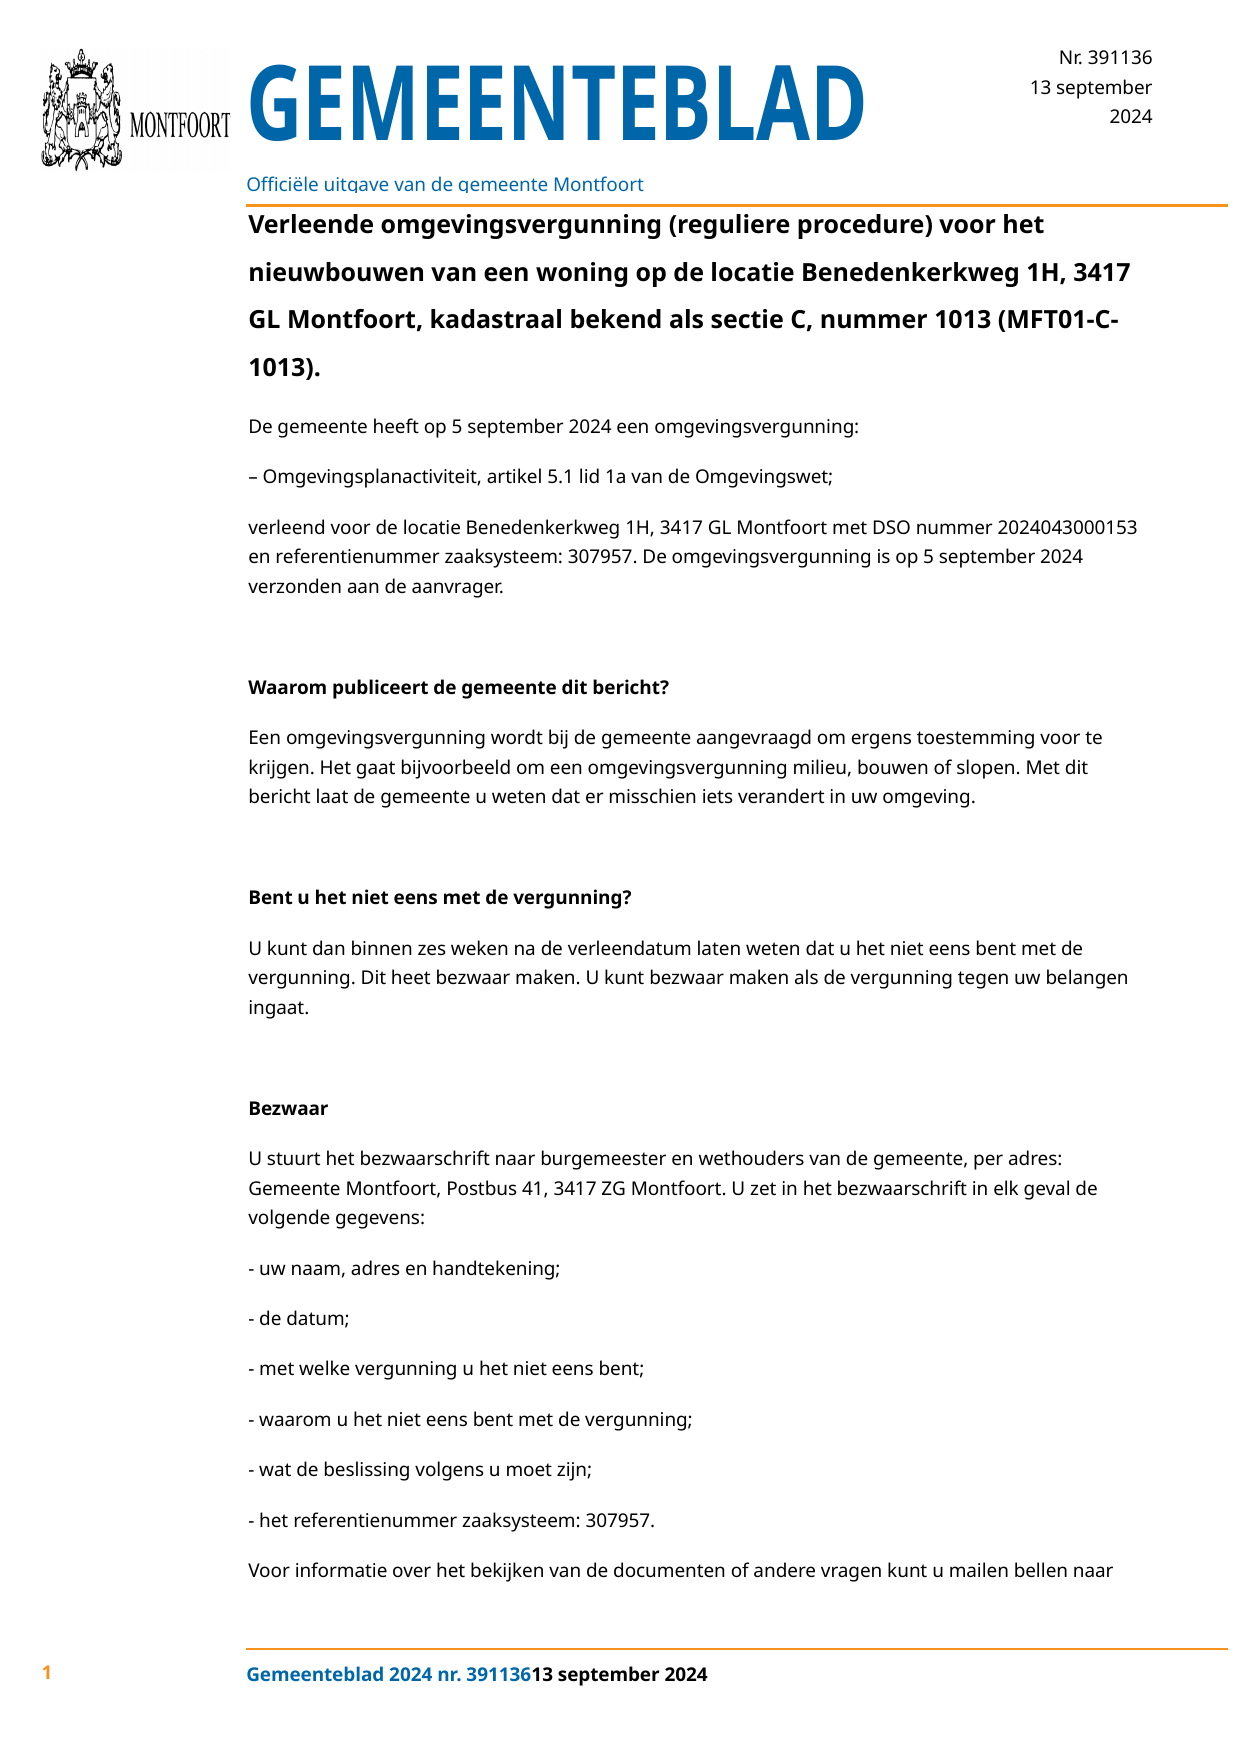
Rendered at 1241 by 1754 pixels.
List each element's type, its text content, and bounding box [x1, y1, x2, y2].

text - de datum; [248, 1305, 1152, 1331]
text Een omgevingsvergunning wordt bij de gemeente aangevraagd om ergens toestemming voor te krijgen. Het gaat bijvoorbeeld om een omgevingsvergunning milieu, bouwen of slopen. Met dit bericht laat de gemeente u weten dat er misschien iets verandert in uw omgeving. [248, 724, 1152, 809]
text Bezwaar [248, 1095, 1152, 1121]
text Verleende omgevingsvergunning (reguliere procedure) voor het nieuwbouwen van een woning op de locatie Benedenkerkweg 1H, 3417 GL Montfoort, kadastraal bekend als sectie C, nummer 1013 (MFT01-C-1013). [248, 207, 1152, 384]
text – Omgevingsplanactiviteit, artikel 5.1 lid 1a van de Omgevingswet; [248, 463, 1152, 489]
text U kunt dan binnen zes weken na de verleendatum laten weten dat u het niet eens bent met de vergunning. Dit heet bezwaar maken. U kunt bezwaar maken als de vergunning tegen uw belangen ingaat. [248, 935, 1152, 1020]
text - het referentienummer zaaksysteem: 307957. [248, 1507, 1152, 1533]
text Bent u het niet eens met de vergunning? [248, 884, 1152, 910]
text U stuurt het bezwaarschrift naar burgemeester en wethouders van de gemeente, per adres: Gemeente Montfoort, Postbus 41, 3417 ZG Montfoort. U zet in het bezwaarschrift in elk geval de volgende gegevens: [248, 1145, 1152, 1230]
text - waarom u het niet eens bent met de vergunning; [248, 1406, 1152, 1432]
text - wat de beslissing volgens u moet zijn; [248, 1456, 1152, 1482]
text De gemeente heeft op 5 september 2024 een omgevingsvergunning: [248, 413, 1152, 439]
text Voor informatie over het bekijken van de documenten of andere vragen kunt u mailen bellen naar [248, 1557, 1152, 1583]
text - uw naam, adres en handtekening; [248, 1255, 1152, 1281]
text Waarom publiceert de gemeente dit bericht? [248, 674, 1152, 700]
text - met welke vergunning u het niet eens bent; [248, 1356, 1152, 1381]
text verleend voor de locatie Benedenkerkweg 1H, 3417 GL Montfoort met DSO nummer 2024043000153 en referentienummer zaaksysteem: 307957. De omgevingsvergunning is op 5 september 2024 verzonden aan de aanvrager. [248, 514, 1152, 599]
picture [41, 47, 231, 172]
